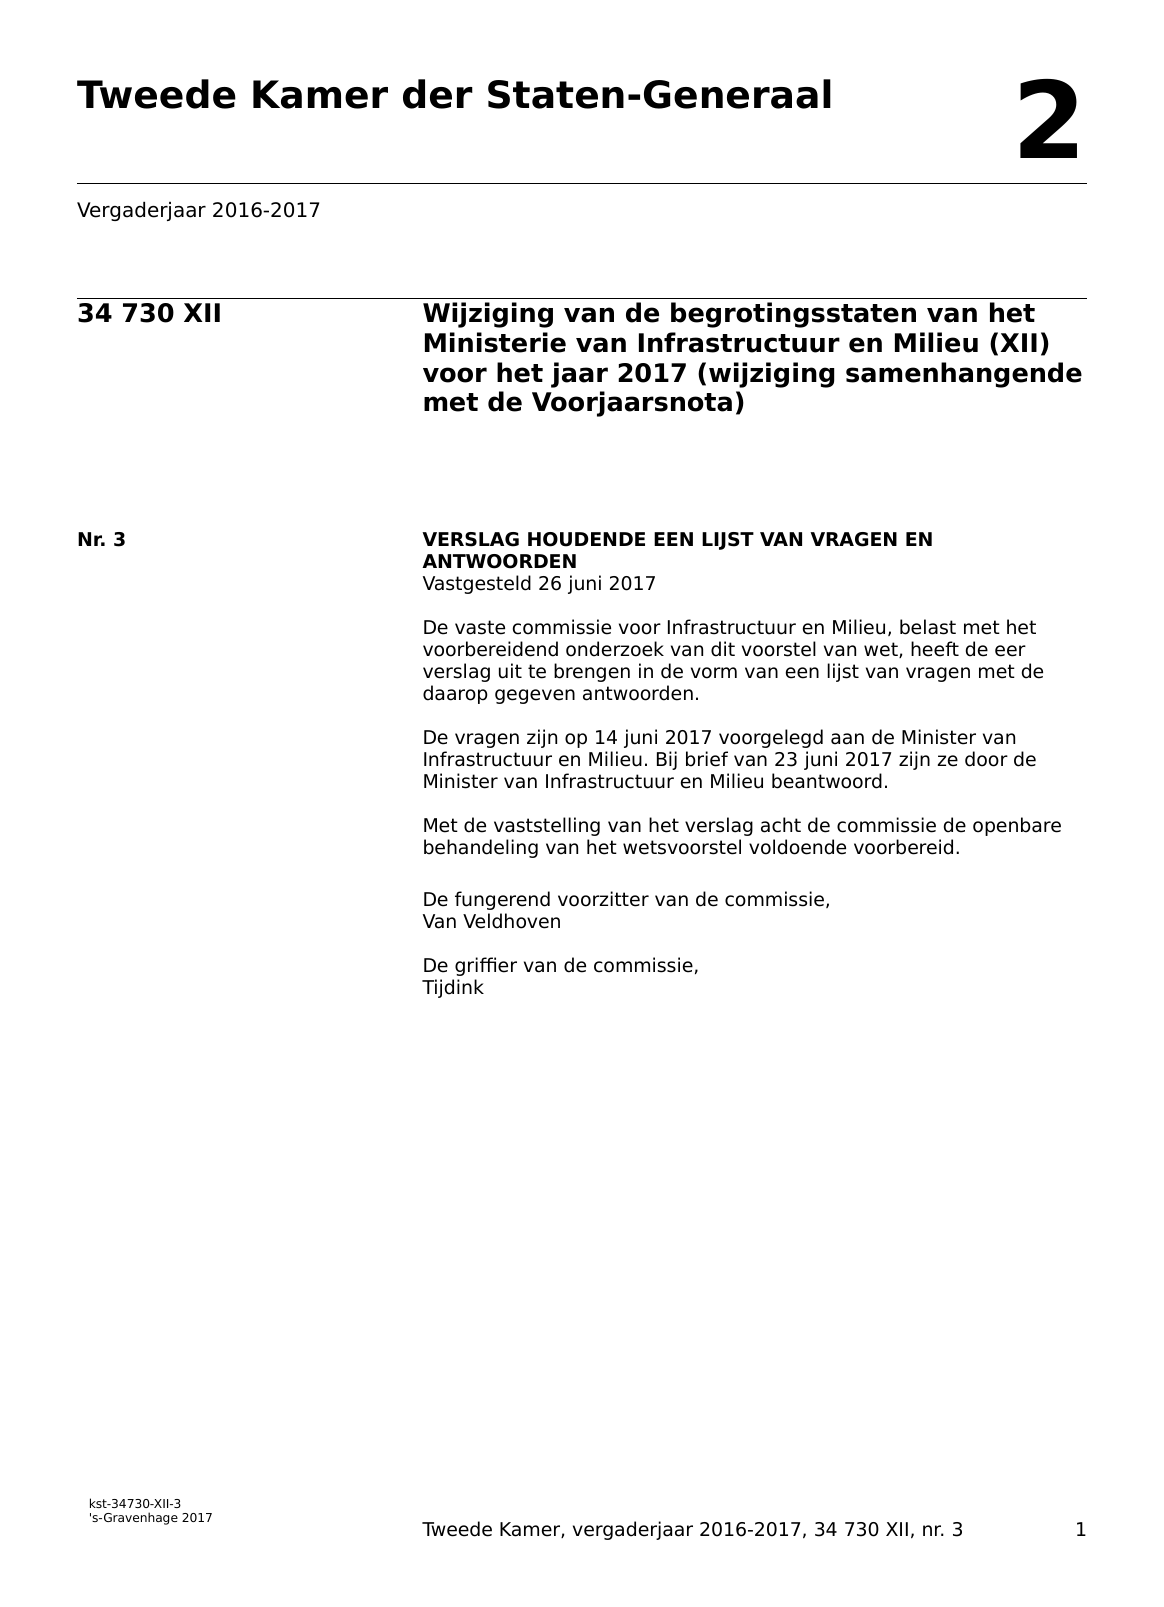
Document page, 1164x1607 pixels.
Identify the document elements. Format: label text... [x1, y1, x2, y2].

text De vragen zijn op 14 juni 2017 voorgelegd aan de Minister van Infrastructuur en Milieu. Bij brief van 23 juni 2017 zijn ze door de Minister van Infrastructuur en Milieu beantwoord. [422, 727, 1087, 793]
table_cell Vergaderjaar 2016-2017 [77, 184, 1087, 298]
text De griffier van de commissie, Tijdink [422, 955, 1087, 999]
text De vaste commissie voor Infrastructuur en Milieu, belast met het voorbereidend onderzoek van dit voorstel van wet, heeft de eer verslag uit te brengen in de vorm van een lijst van vragen met de daarop gegeven antwoorden. [422, 617, 1087, 705]
table_header 2 [886, 59, 1087, 183]
table_header Tweede Kamer der Staten-Generaal [77, 59, 886, 183]
text De fungerend voorzitter van de commissie, Van Veldhoven [422, 889, 1087, 933]
text Met de vaststelling van het verslag acht de commissie de openbare behandeling van het wetsvoorstel voldoende voorbereid. [422, 815, 1087, 859]
text 's-Gravenhage 2017 [88, 1511, 323, 1525]
text kst-34730-XII-3 [88, 1497, 323, 1511]
subtitle 34 730 XII Wijziging van de begrotingsstaten van het Ministerie van Infrastructuur en Milieu (XII) voor het jaar 2017 (wijziging samenhangende met de Voorjaarsnota) [77, 299, 1087, 418]
subtitle Nr. 3 VERSLAG HOUDENDE EEN LIJST VAN VRAGEN EN ANTWOORDEN [77, 529, 1087, 573]
text Vastgesteld 26 juni 2017 [422, 573, 1087, 595]
